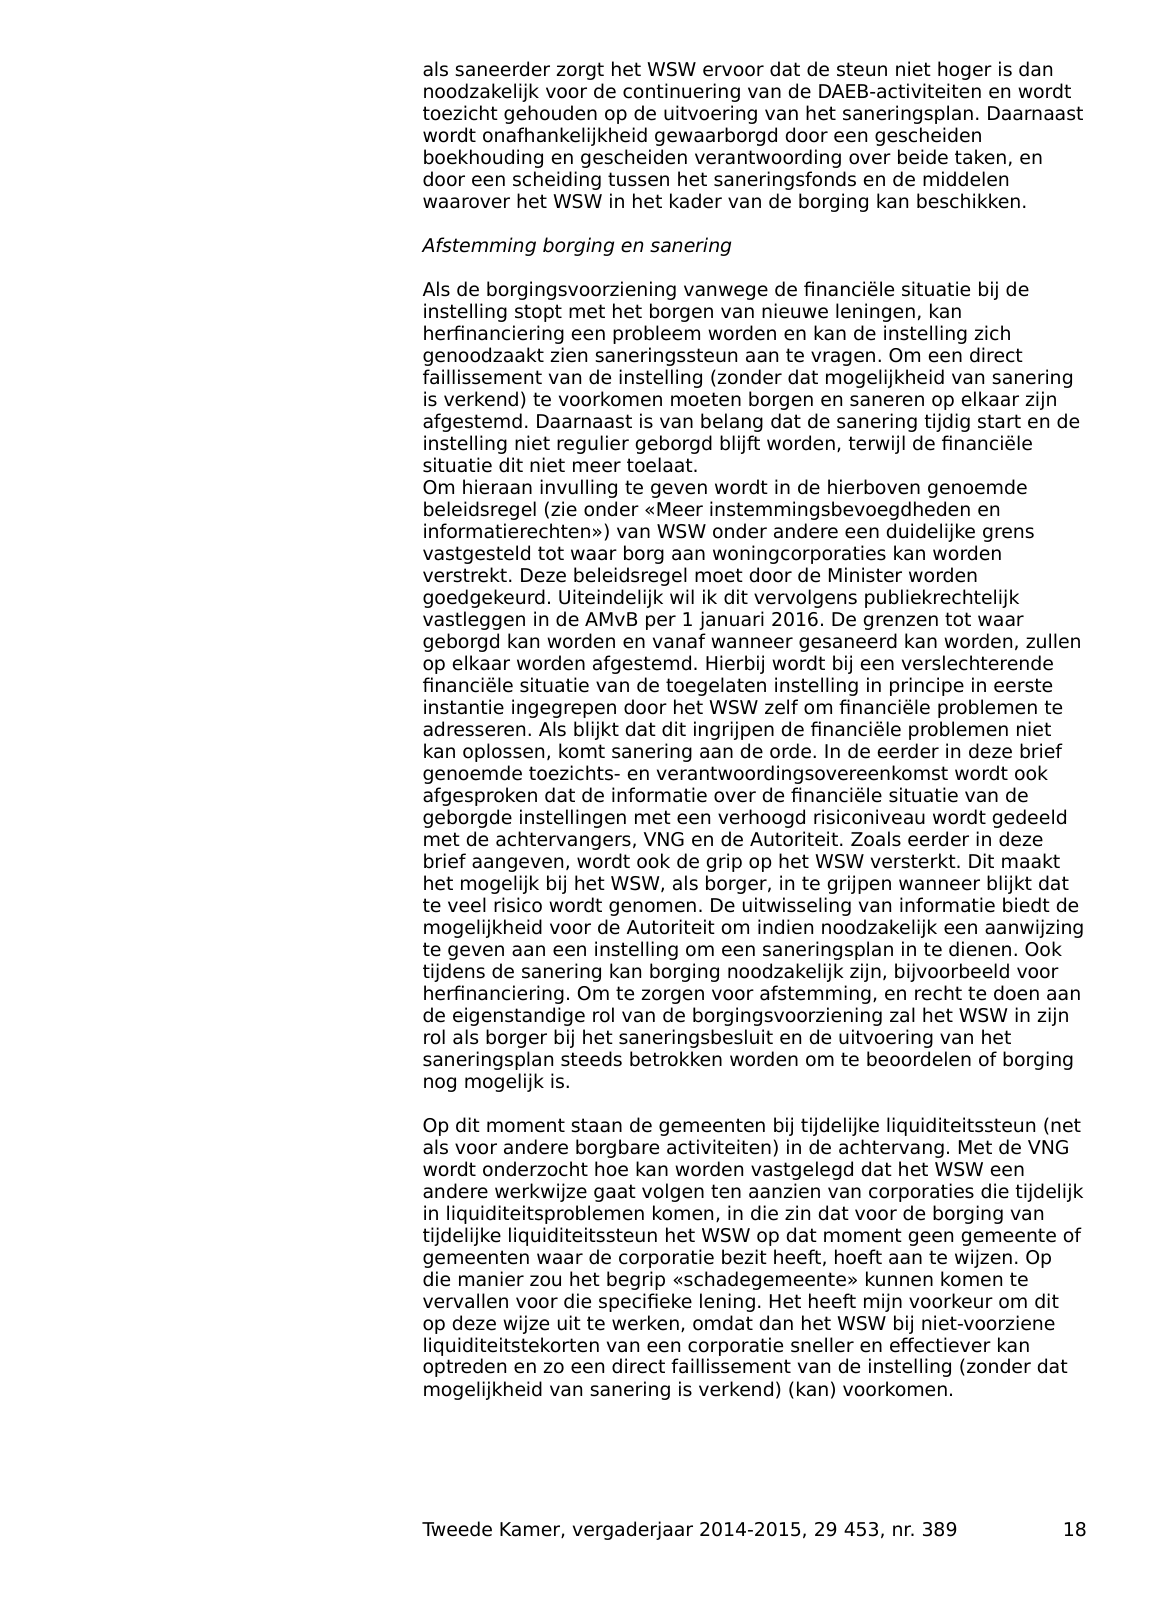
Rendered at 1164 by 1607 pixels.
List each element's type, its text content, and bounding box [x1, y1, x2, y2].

text Om hieraan invulling te geven wordt in de hierboven genoemde beleidsregel (zie onder «Meer instemmingsbevoegdheden en informatierechten») van WSW onder andere een duidelijke grens vastgesteld tot waar borg aan woningcorporaties kan worden verstrekt. Deze beleidsregel moet door de Minister worden goedgekeurd. Uiteindelijk wil ik dit vervolgens publiekrechtelijk vastleggen in de AMvB per 1 januari 2016. De grenzen tot waar geborgd kan worden en vanaf wanneer gesaneerd kan worden, zullen op elkaar worden afgestemd. Hierbij wordt bij een verslechterende financiële situatie van de toegelaten instelling in principe in eerste instantie ingegrepen door het WSW zelf om financiële problemen te adresseren. Als blijkt dat dit ingrijpen de financiële problemen niet kan oplossen, komt sanering aan de orde. In de eerder in deze brief genoemde toezichts- en verantwoordingsovereenkomst wordt ook afgesproken dat de informatie over de financiële situatie van de geborgde instellingen met een verhoogd risiconiveau wordt gedeeld met de achtervangers, VNG en de Autoriteit. Zoals eerder in deze brief aangeven, wordt ook de grip op het WSW versterkt. Dit maakt het mogelijk bij het WSW, als borger, in te grijpen wanneer blijkt dat te veel risico wordt genomen. De uitwisseling van informatie biedt de mogelijkheid voor de Autoriteit om indien noodzakelijk een aanwijzing te geven aan een instelling om een saneringsplan in te dienen. Ook tijdens de sanering kan borging noodzakelijk zijn, bijvoorbeeld voor herfinanciering. Om te zorgen voor afstemming, en recht te doen aan de eigenstandige rol van de borgingsvoorziening zal het WSW in zijn rol als borger bij het saneringsbesluit en de uitvoering van het saneringsplan steeds betrokken worden om te beoordelen of borging nog mogelijk is. [422, 477, 1087, 1092]
text Op dit moment staan de gemeenten bij tijdelijke liquiditeitssteun (net als voor andere borgbare activiteiten) in de achtervang. Met de VNG wordt onderzocht hoe kan worden vastgelegd dat het WSW een andere werkwijze gaat volgen ten aanzien van corporaties die tijdelijk in liquiditeitsproblemen komen, in die zin dat voor de borging van tijdelijke liquiditeitssteun het WSW op dat moment geen gemeente of gemeenten waar de corporatie bezit heeft, hoeft aan te wijzen. Op die manier zou het begrip «schadegemeente» kunnen komen te vervallen voor die specifieke lening. Het heeft mijn voorkeur om dit op deze wijze uit te werken, omdat dan het WSW bij niet-voorziene liquiditeitstekorten van een corporatie sneller en effectiever kan optreden en zo een direct faillissement van de instelling (zonder dat mogelijkheid van sanering is verkend) (kan) voorkomen. [422, 1115, 1087, 1400]
subtitle Afstemming borging en sanering [422, 235, 1087, 257]
text Als de borgingsvoorziening vanwege de financiële situatie bij de instelling stopt met het borgen van nieuwe leningen, kan herfinanciering een probleem worden en kan de instelling zich genoodzaakt zien saneringssteun aan te vragen. Om een direct faillissement van de instelling (zonder dat mogelijkheid van sanering is verkend) te voorkomen moeten borgen en saneren op elkaar zijn afgestemd. Daarnaast is van belang dat de sanering tijdig start en de instelling niet regulier geborgd blijft worden, terwijl de financiële situatie dit niet meer toelaat. [422, 279, 1087, 477]
text als saneerder zorgt het WSW ervoor dat de steun niet hoger is dan noodzakelijk voor de continuering van de DAEB-activiteiten en wordt toezicht gehouden op de uitvoering van het saneringsplan. Daarnaast wordt onafhankelijkheid gewaarborgd door een gescheiden boekhouding en gescheiden verantwoording over beide taken, en door een scheiding tussen het saneringsfonds en de middelen waarover het WSW in het kader van de borging kan beschikken. [422, 59, 1087, 213]
